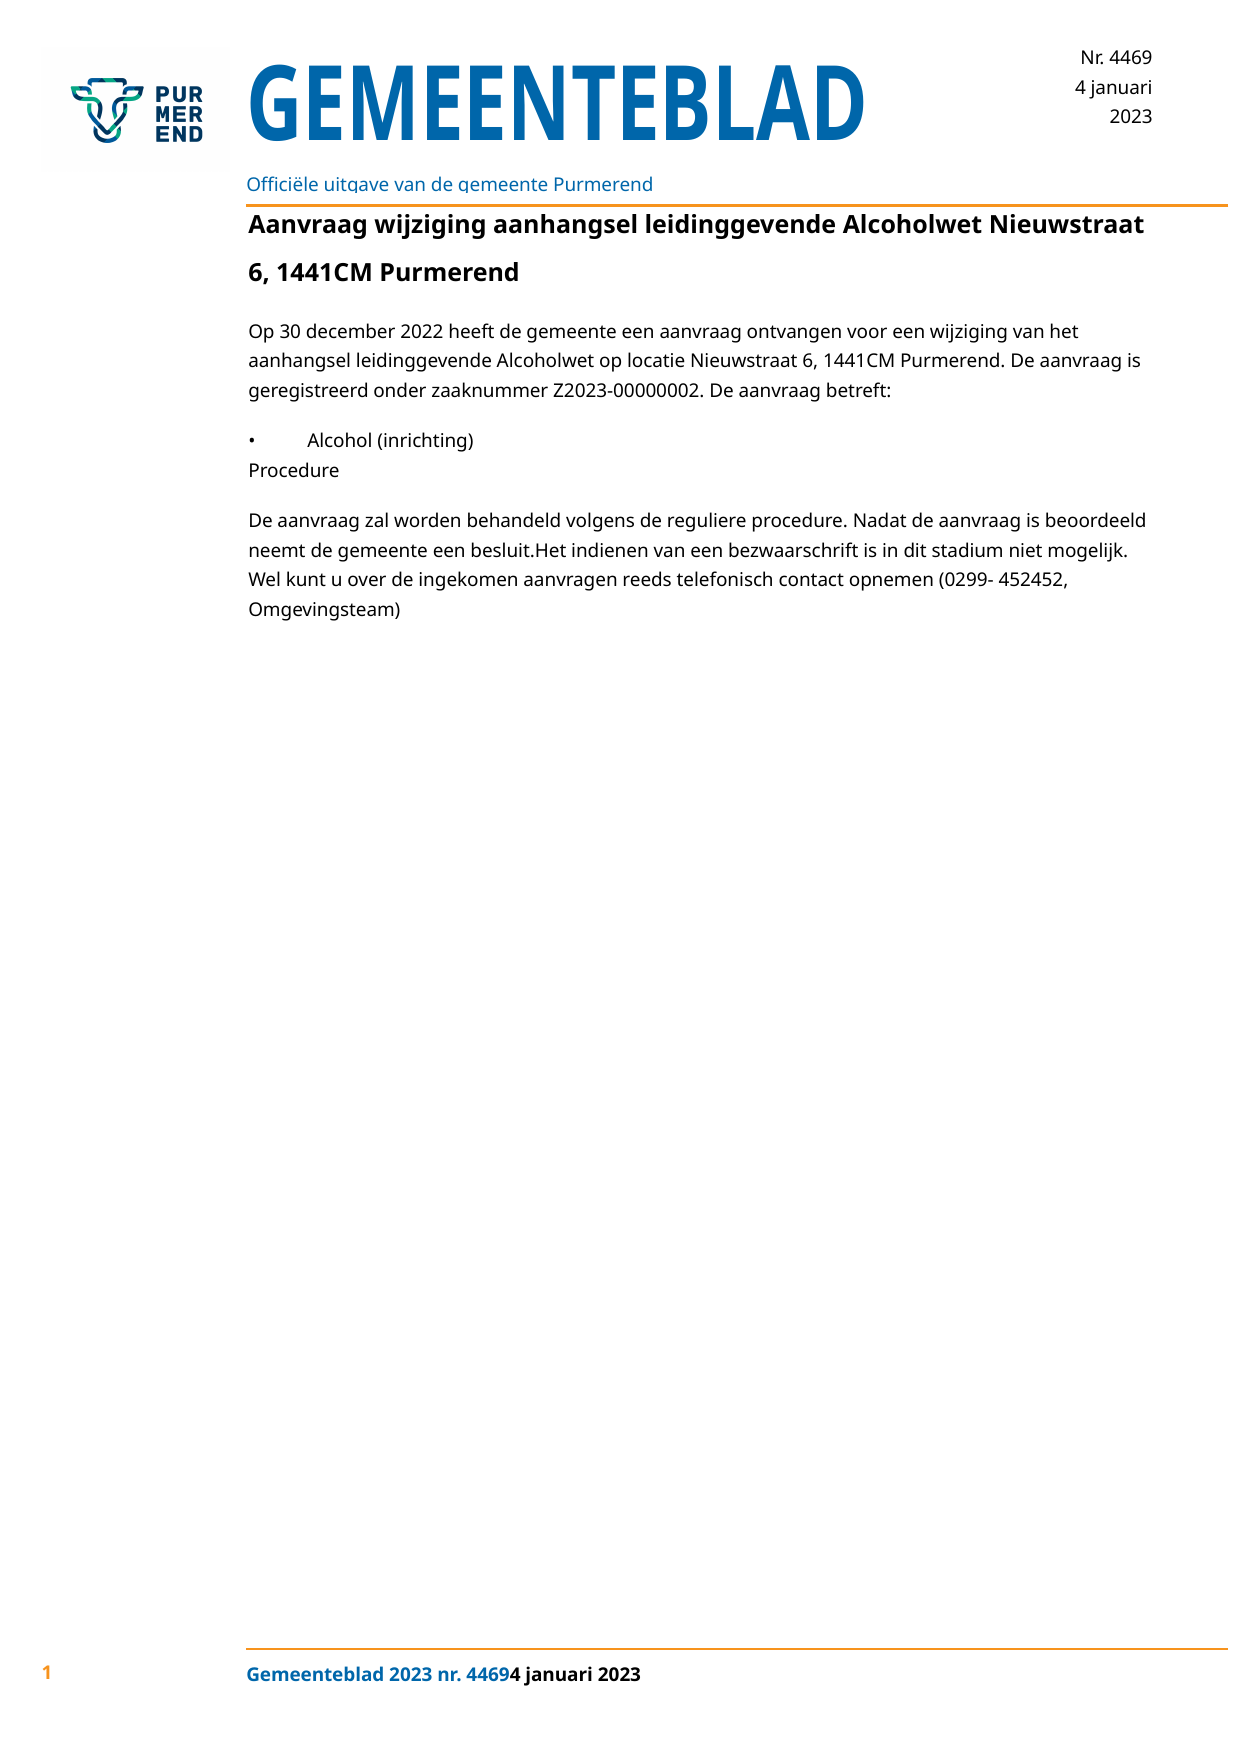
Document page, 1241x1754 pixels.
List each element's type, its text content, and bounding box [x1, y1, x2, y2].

text De aanvraag zal worden behandeld volgens de reguliere procedure. Nadat de aanvraag is beoordeeld neemt de gemeente een besluit.Het indienen van een bezwaarschrift is in dit stadium niet mogelijk. Wel kunt u over de ingekomen aanvragen reeds telefonisch contact opnemen (0299- 452452, Omgevingsteam) [248, 507, 1152, 622]
text Op 30 december 2022 heeft de gemeente een aanvraag ontvangen voor een wijziging van het aanhangsel leidinggevende Alcoholwet op locatie Nieuwstraat 6, 1441CM Purmerend. De aanvraag is geregistreerd onder zaaknummer Z2023-00000002. De aanvraag betreft: [248, 318, 1152, 403]
picture [41, 47, 231, 172]
text Procedure [248, 457, 1152, 483]
text Aanvraag wijziging aanhangsel leidinggevende Alcoholwet Nieuwstraat 6, 1441CM Purmerend [248, 207, 1152, 288]
list Alcohol (inrichting) [248, 427, 1152, 453]
